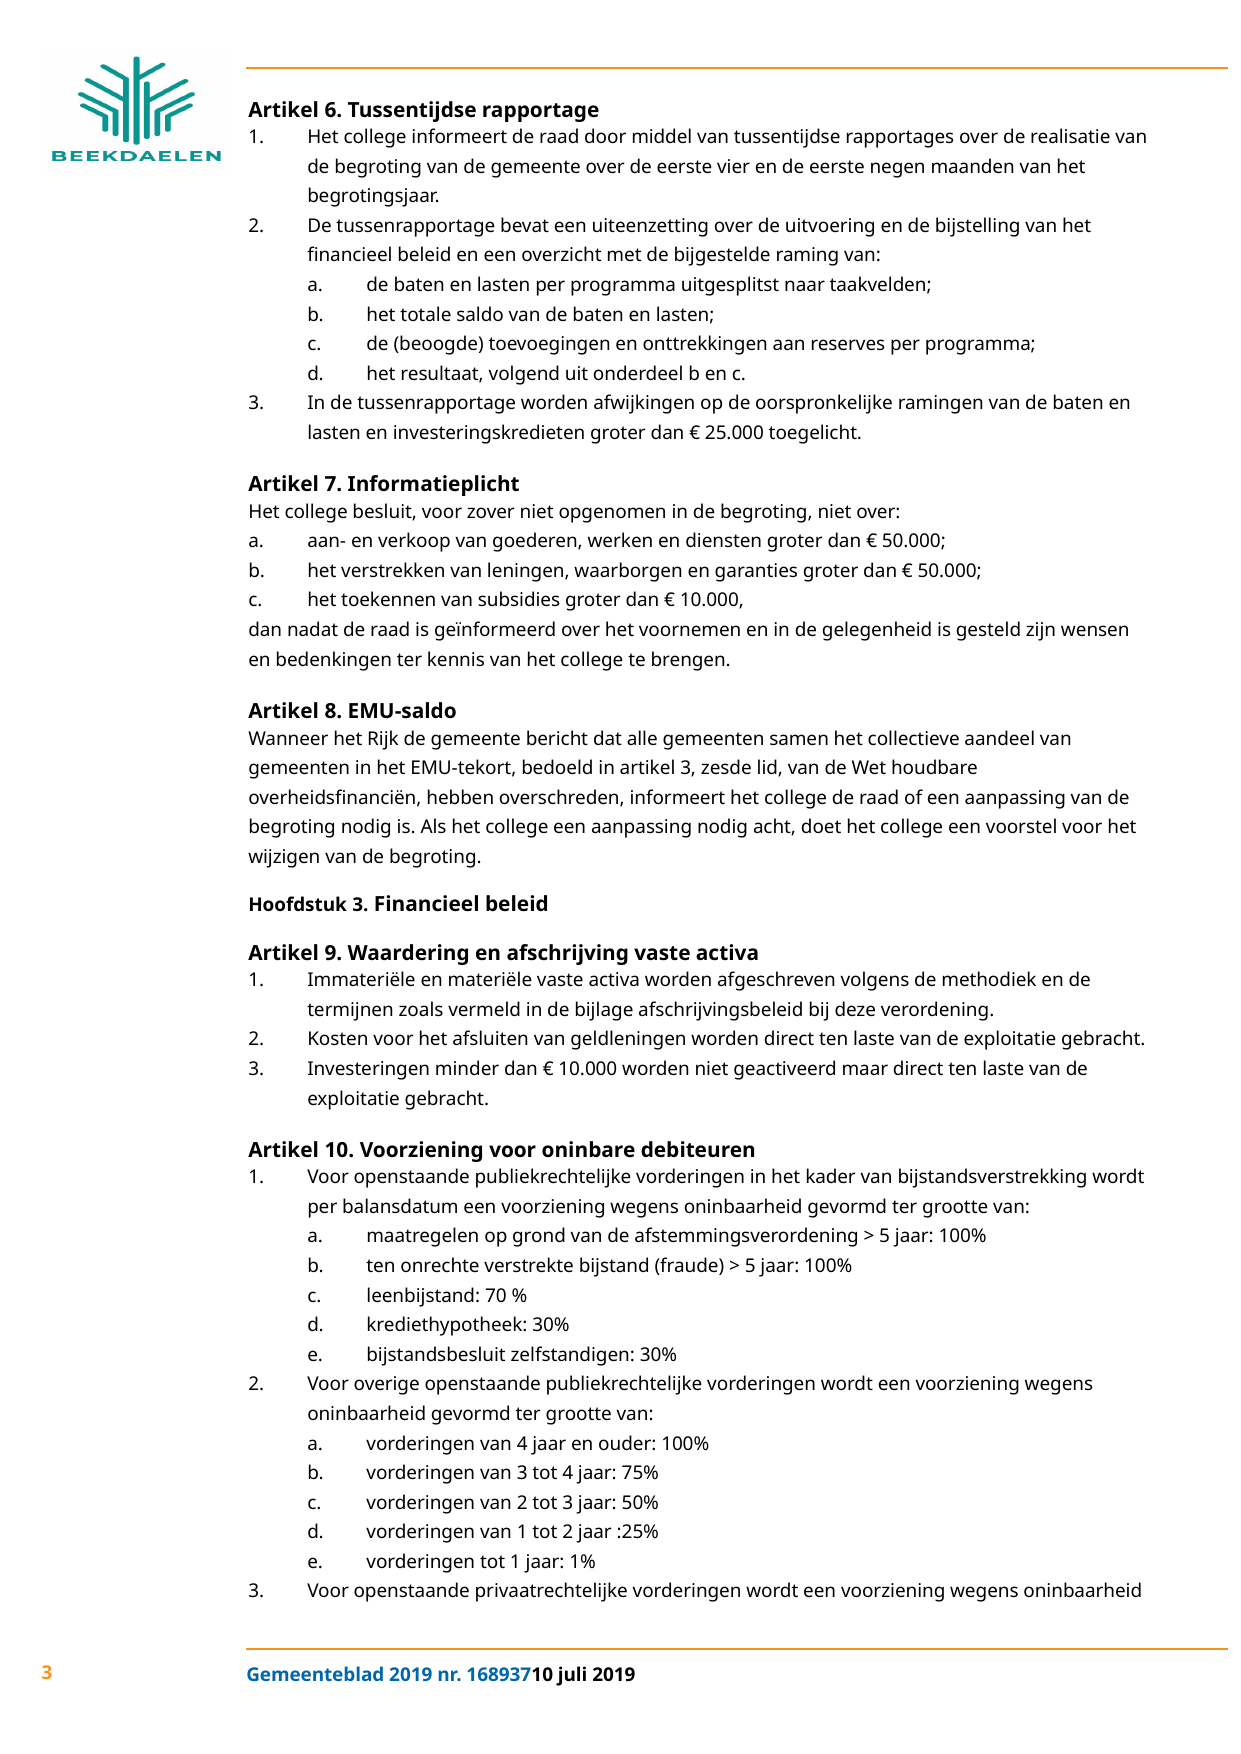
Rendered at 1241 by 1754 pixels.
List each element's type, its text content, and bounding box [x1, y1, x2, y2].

list de baten en lasten per programma uitgesplitst naar taakvelden; [307, 271, 1152, 297]
text Artikel 10. Voorziening voor oninbare debiteuren [248, 1135, 1152, 1163]
list Kosten voor het afsluiten van geldleningen worden direct ten laste van de exploitatie gebracht. [248, 1026, 1152, 1051]
list leenbijstand: 70 % [307, 1282, 1152, 1308]
list Voor overige openstaande publiekrechtelijke vorderingen wordt een voorziening wegens oninbaarheid gevormd ter grootte van: [248, 1371, 1152, 1426]
list de (beoogde) toevoegingen en onttrekkingen aan reserves per programma; [307, 330, 1152, 356]
list ten onrechte verstrekte bijstand (fraude) > 5 jaar: 100% [307, 1252, 1152, 1278]
text Artikel 7. Informatieplicht [248, 469, 1152, 498]
text Artikel 8. EMU-saldo [248, 696, 1152, 725]
list aan- en verkoop van goederen, werken en diensten groter dan € 50.000; [248, 527, 1152, 553]
list Investeringen minder dan € 10.000 worden niet geactiveerd maar direct ten laste van de exploitatie gebracht. [248, 1055, 1152, 1110]
text Wanneer het Rijk de gemeente bericht dat alle gemeenten samen het collectieve aandeel van gemeenten in het EMU-tekort, bedoeld in artikel 3, zesde lid, van de Wet houdbare overheidsfinanciën, hebben overschreden, informeert het college de raad of een aanpassing van de begroting nodig is. Als het college een aanpassing nodig acht, doet het college een voorstel voor het wijzigen van de begroting. [248, 725, 1152, 869]
list vorderingen van 2 tot 3 jaar: 50% [307, 1489, 1152, 1515]
list bijstandsbesluit zelfstandigen: 30% [307, 1341, 1152, 1367]
list In de tussenrapportage worden afwijkingen op de oorspronkelijke ramingen van de baten en lasten en investeringskredieten groter dan € 25.000 toegelicht. [248, 389, 1152, 445]
list krediethypotheek: 30% [307, 1311, 1152, 1337]
text Artikel 9. Waardering en afschrijving vaste activa [248, 938, 1152, 966]
list vorderingen van 4 jaar en ouder: 100% [307, 1430, 1152, 1456]
list De tussenrapportage bevat een uiteenzetting over de uitvoering en de bijstelling van het financieel beleid en een overzicht met de bijgestelde raming van: [248, 212, 1152, 267]
list Immateriële en materiële vaste activa worden afgeschreven volgens de methodiek en de termijnen zoals vermeld in de bijlage afschrijvingsbeleid bij deze verordening. [248, 966, 1152, 1022]
picture [41, 47, 231, 172]
text Hoofdstuk 3. Financieel beleid [248, 889, 1152, 917]
text dan nadat de raad is geïnformeerd over het voornemen en in de gelegenheid is gesteld zijn wensen en bedenkingen ter kennis van het college te brengen. [248, 616, 1152, 672]
list Voor openstaande privaatrechtelijke vorderingen wordt een voorziening wegens oninbaarheid [248, 1578, 1152, 1603]
list het verstrekken van leningen, waarborgen en garanties groter dan € 50.000; [248, 557, 1152, 583]
list het totale saldo van de baten en lasten; [307, 301, 1152, 326]
text Het college besluit, voor zover niet opgenomen in de begroting, niet over: [248, 498, 1152, 524]
list Voor openstaande publiekrechtelijke vorderingen in het kader van bijstandsverstrekking wordt per balansdatum een voorziening wegens oninbaarheid gevormd ter grootte van: [248, 1163, 1152, 1219]
list vorderingen tot 1 jaar: 1% [307, 1548, 1152, 1574]
list het resultaat, volgend uit onderdeel b en c. [307, 360, 1152, 386]
text Artikel 6. Tussentijdse rapportage [248, 95, 1152, 123]
list het toekennen van subsidies groter dan € 10.000, [248, 587, 1152, 612]
list Het college informeert de raad door middel van tussentijdse rapportages over de realisatie van de begroting van de gemeente over de eerste vier en de eerste negen maanden van het begrotingsjaar. [248, 123, 1152, 208]
list vorderingen van 1 tot 2 jaar :25% [307, 1518, 1152, 1544]
list maatregelen op grond van de afstemmingsverordening > 5 jaar: 100% [307, 1223, 1152, 1248]
list vorderingen van 3 tot 4 jaar: 75% [307, 1459, 1152, 1485]
